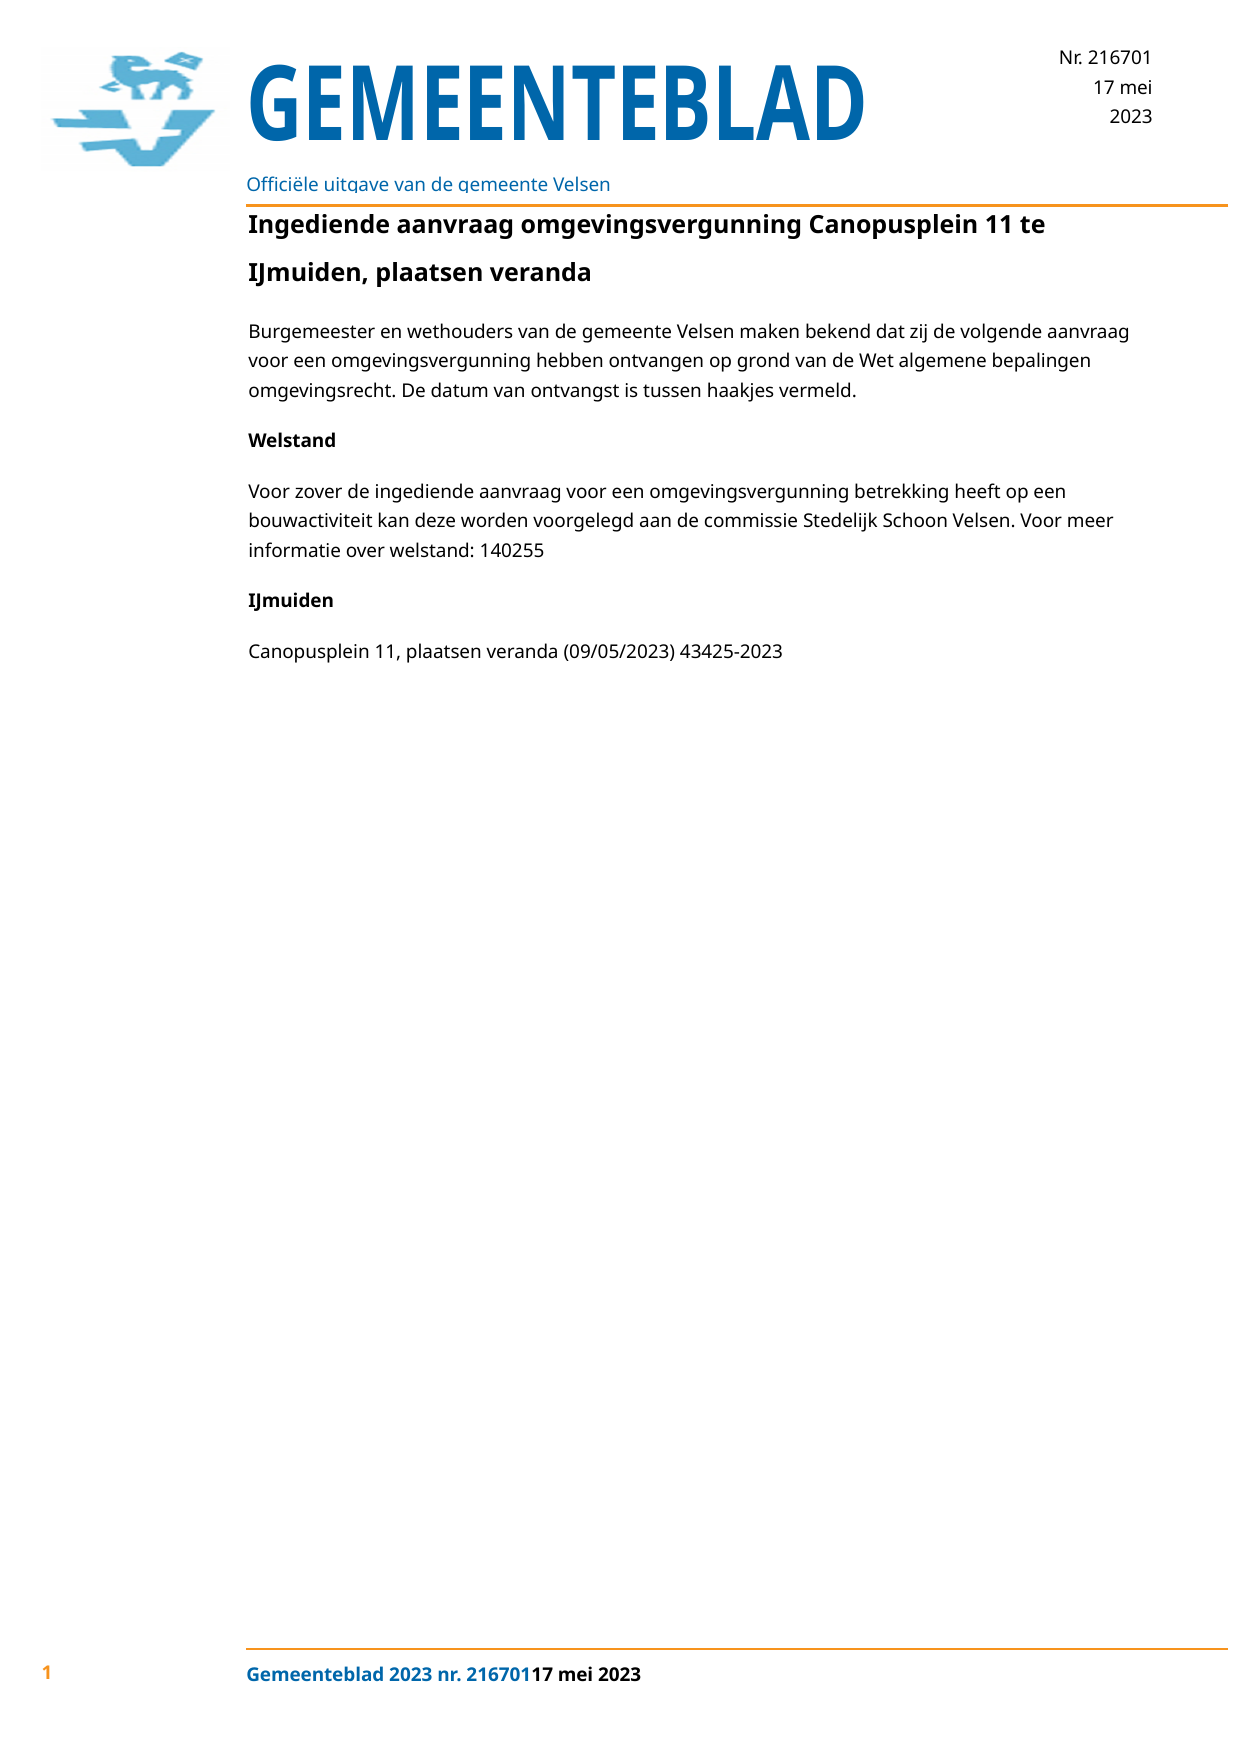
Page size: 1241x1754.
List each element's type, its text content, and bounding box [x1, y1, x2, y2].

text Ingediende aanvraag omgevingsvergunning Canopusplein 11 te IJmuiden, plaatsen veranda [248, 207, 1152, 288]
text Canopusplein 11, plaatsen veranda (09/05/2023) 43425-2023 [248, 638, 1152, 664]
text Burgemeester en wethouders van de gemeente Velsen maken bekend dat zij de volgende aanvraag voor een omgevingsvergunning hebben ontvangen op grond van de Wet algemene bepalingen omgevingsrecht. De datum van ontvangst is tussen haakjes vermeld. [248, 318, 1152, 403]
text Voor zover de ingediende aanvraag voor een omgevingsvergunning betrekking heeft op een bouwactiviteit kan deze worden voorgelegd aan de commissie Stedelijk Schoon Velsen. Voor meer informatie over welstand: 140255 [248, 478, 1152, 563]
text IJmuiden [248, 587, 1152, 613]
text Welstand [248, 427, 1152, 453]
picture [41, 47, 231, 172]
